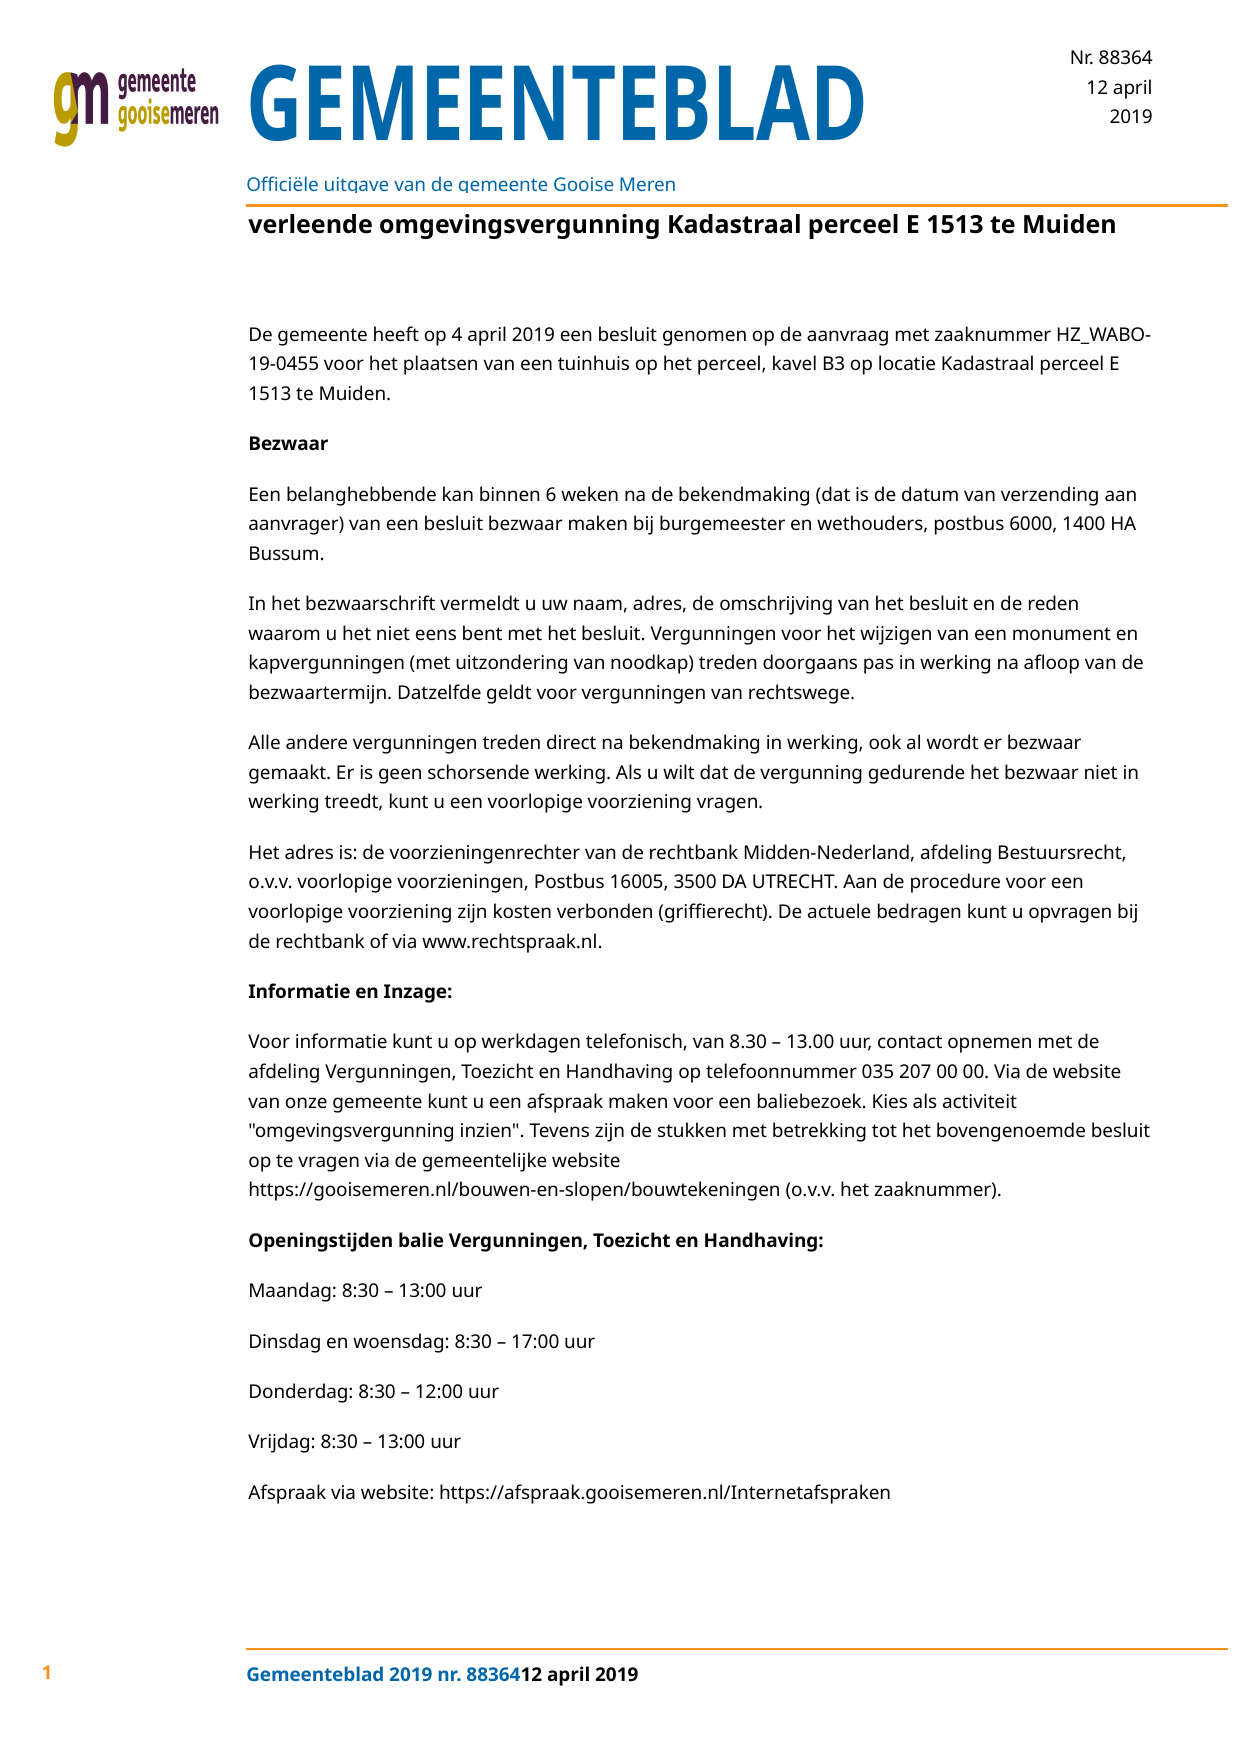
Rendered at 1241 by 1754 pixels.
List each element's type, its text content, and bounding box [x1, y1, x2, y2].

text Afspraak via website: https://afspraak.gooisemeren.nl/Internetafspraken [248, 1479, 1152, 1505]
text Maandag: 8:30 – 13:00 uur [248, 1277, 1152, 1303]
text Het adres is: de voorzieningenrechter van de rechtbank Midden-Nederland, afdeling Bestuursrecht, o.v.v. voorlopige voorzieningen, Postbus 16005, 3500 DA UTRECHT. Aan de procedure voor een voorlopige voorziening zijn kosten verbonden (griffierecht). De actuele bedragen kunt u opvragen bij de rechtbank of via www.rechtspraak.nl. [248, 839, 1152, 953]
text Bezwaar [248, 430, 1152, 456]
text Openingstijden balie Vergunningen, Toezicht en Handhaving: [248, 1227, 1152, 1253]
text De gemeente heeft op 4 april 2019 een besluit genomen op de aanvraag met zaaknummer HZ_WABO-19-0455 voor het plaatsen van een tuinhuis op het perceel, kavel B3 op locatie Kadastraal perceel E 1513 te Muiden. [248, 321, 1152, 406]
text Een belanghebbende kan binnen 6 weken na de bekendmaking (dat is de datum van verzending aan aanvrager) van een besluit bezwaar maken bij burgemeester en wethouders, postbus 6000, 1400 HA Bussum. [248, 481, 1152, 566]
text Dinsdag en woensdag: 8:30 – 17:00 uur [248, 1328, 1152, 1353]
picture [41, 47, 231, 172]
text Vrijdag: 8:30 – 13:00 uur [248, 1429, 1152, 1454]
text Voor informatie kunt u op werkdagen telefonisch, van 8.30 – 13.00 uur, contact opnemen met de afdeling Vergunningen, Toezicht en Handhaving op telefoonnummer 035 207 00 00. Via de website van onze gemeente kunt u een afspraak maken voor een baliebezoek. Kies als activiteit "omgevingsvergunning inzien". Tevens zijn de stukken met betrekking tot het bovengenoemde besluit op te vragen via de gemeentelijke website https://gooisemeren.nl/bouwen-en-slopen/bouwtekeningen (o.v.v. het zaaknummer). [248, 1029, 1152, 1202]
text Alle andere vergunningen treden direct na bekendmaking in werking, ook al wordt er bezwaar gemaakt. Er is geen schorsende werking. Als u wilt dat de vergunning gedurende het bezwaar niet in werking treedt, kunt u een voorlopige voorziening vragen. [248, 729, 1152, 814]
text Donderdag: 8:30 – 12:00 uur [248, 1378, 1152, 1404]
text verleende omgevingsvergunning Kadastraal perceel E 1513 te Muiden [248, 207, 1152, 241]
text In het bezwaarschrift vermeldt u uw naam, adres, de omschrijving van het besluit en de reden waarom u het niet eens bent met het besluit. Vergunningen voor het wijzigen van een monument en kapvergunningen (met uitzondering van noodkap) treden doorgaans pas in werking na afloop van de bezwaartermijn. Datzelfde geldt voor vergunningen van rechtswege. [248, 590, 1152, 705]
text Informatie en Inzage: [248, 978, 1152, 1004]
